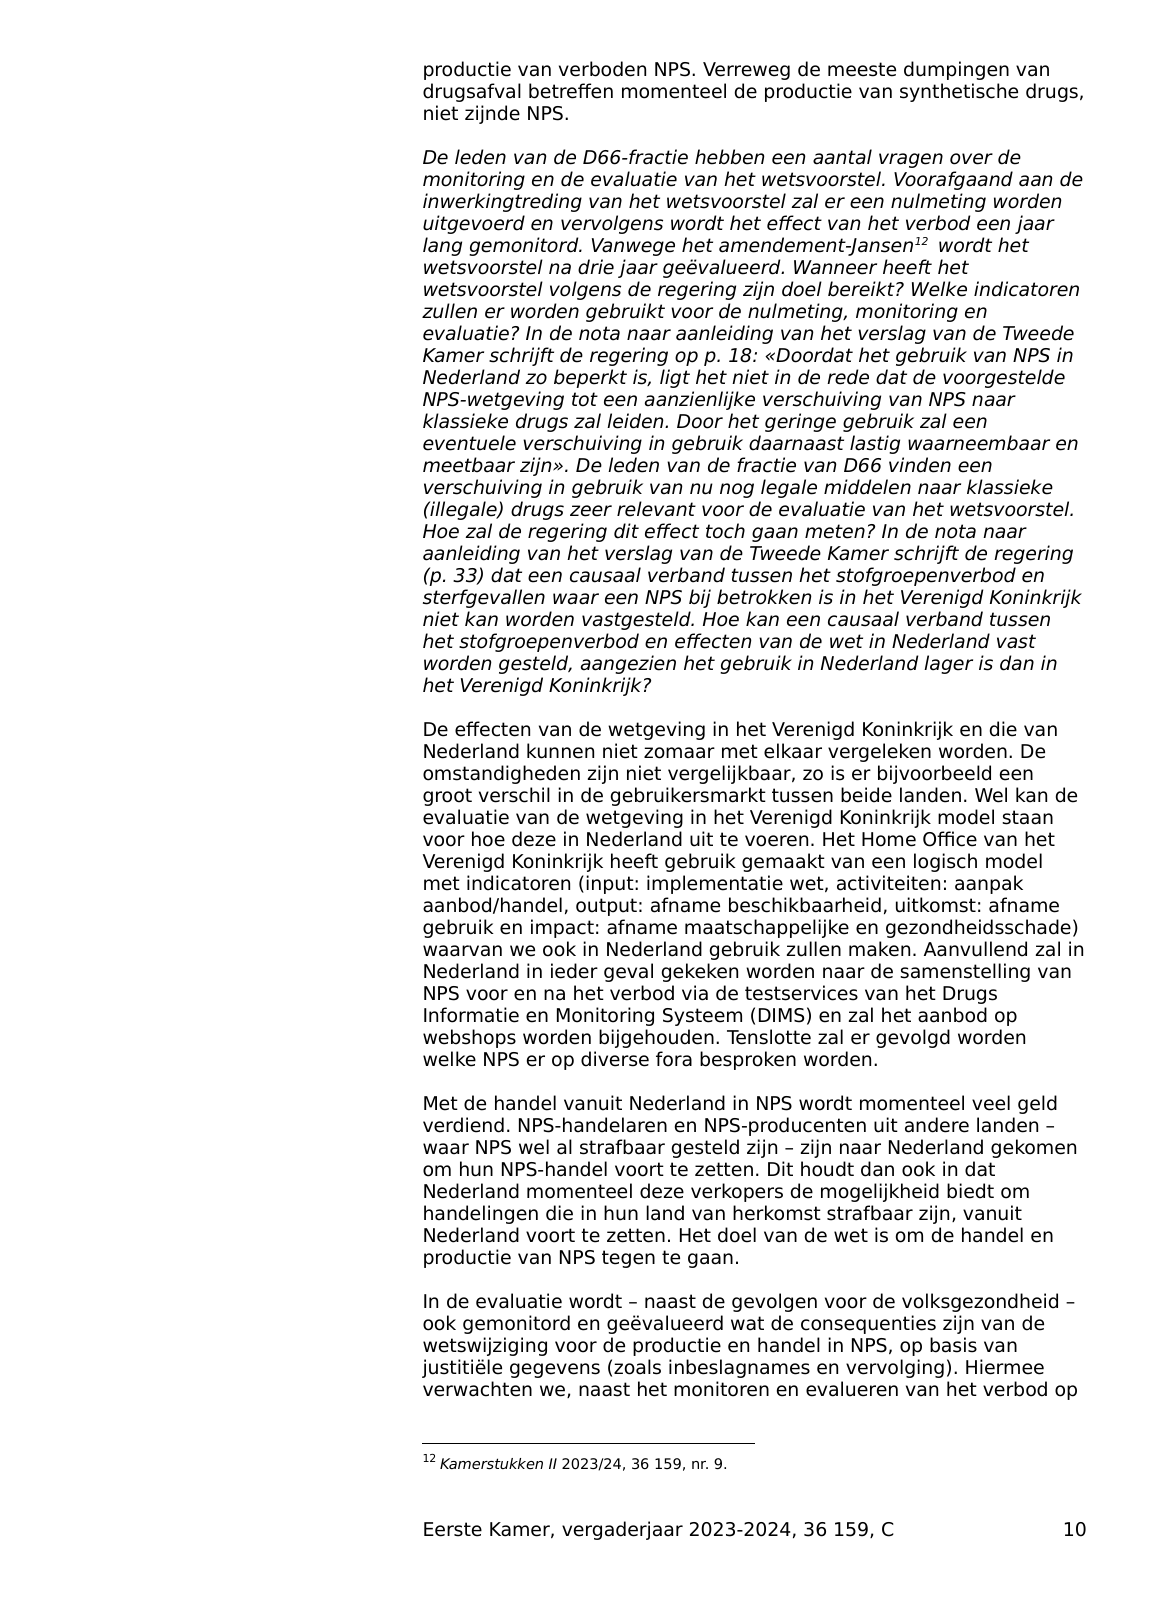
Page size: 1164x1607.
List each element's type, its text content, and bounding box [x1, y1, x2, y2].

text productie van verboden NPS. Verreweg de meeste dumpingen van drugsafval betreffen momenteel de productie van synthetische drugs, niet zijnde NPS. [422, 59, 1087, 125]
text De effecten van de wetgeving in het Verenigd Koninkrijk en die van Nederland kunnen niet zomaar met elkaar vergeleken worden. De omstandigheden zijn niet vergelijkbaar, zo is er bijvoorbeeld een groot verschil in de gebruikersmarkt tussen beide landen. Wel kan de evaluatie van de wetgeving in het Verenigd Koninkrijk model staan voor hoe deze in Nederland uit te voeren. Het Home Office van het Verenigd Koninkrijk heeft gebruik gemaakt van een logisch model met indicatoren (input: implementatie wet, activiteiten: aanpak aanbod/handel, output: afname beschikbaarheid, uitkomst: afname gebruik en impact: afname maatschappelijke en gezondheidsschade) waarvan we ook in Nederland gebruik zullen maken. Aanvullend zal in Nederland in ieder geval gekeken worden naar de samenstelling van NPS voor en na het verbod via de testservices van het Drugs Informatie en Monitoring Systeem (DIMS) en zal het aanbod op webshops worden bijgehouden. Tenslotte zal er gevolgd worden welke NPS er op diverse fora besproken worden. [422, 719, 1087, 1071]
text De leden van de D66-fractie hebben een aantal vragen over de monitoring en de evaluatie van het wetsvoorstel. Voorafgaand aan de inwerkingtreding van het wetsvoorstel zal er een nulmeting worden uitgevoerd en vervolgens wordt het effect van het verbod een jaar lang gemonitord. Vanwege het amendement-Jansen wordt het wetsvoorstel na drie jaar geëvalueerd. Wanneer heeft het wetsvoorstel volgens de regering zijn doel bereikt? Welke indicatoren zullen er worden gebruikt voor de nulmeting, monitoring en evaluatie? In de nota naar aanleiding van het verslag van de Tweede Kamer schrijft de regering op p. 18: «Doordat het gebruik van NPS in Nederland zo beperkt is, ligt het niet in de rede dat de voorgestelde NPS-wetgeving tot een aanzienlijke verschuiving van NPS naar klassieke drugs zal leiden. Door het geringe gebruik zal een eventuele verschuiving in gebruik daarnaast lastig waarneembaar en meetbaar zijn». De leden van de fractie van D66 vinden een verschuiving in gebruik van nu nog legale middelen naar klassieke (illegale) drugs zeer relevant voor de evaluatie van het wetsvoorstel. Hoe zal de regering dit effect toch gaan meten? In de nota naar aanleiding van het verslag van de Tweede Kamer schrijft de regering (p. 33) dat een causaal verband tussen het stofgroepenverbod en sterfgevallen waar een NPS bij betrokken is in het Verenigd Koninkrijk niet kan worden vastgesteld. Hoe kan een causaal verband tussen het stofgroepenverbod en effecten van de wet in Nederland vast worden gesteld, aangezien het gebruik in Nederland lager is dan in het Verenigd Koninkrijk? [422, 147, 1087, 697]
text In de evaluatie wordt – naast de gevolgen voor de volksgezondheid – ook gemonitord en geëvalueerd wat de consequenties zijn van de wetswijziging voor de productie en handel in NPS, op basis van justitiële gegevens (zoals inbeslagnames en vervolging). Hiermee verwachten we, naast het monitoren en evalueren van het verbod op [422, 1291, 1087, 1401]
text Met de handel vanuit Nederland in NPS wordt momenteel veel geld verdiend. NPS-handelaren en NPS-producenten uit andere landen – waar NPS wel al strafbaar gesteld zijn – zijn naar Nederland gekomen om hun NPS-handel voort te zetten. Dit houdt dan ook in dat Nederland momenteel deze verkopers de mogelijkheid biedt om handelingen die in hun land van herkomst strafbaar zijn, vanuit Nederland voort te zetten. Het doel van de wet is om de handel en productie van NPS tegen te gaan. [422, 1093, 1087, 1268]
text Kamerstukken II 2023/24, 36 159, nr. 9. [422, 1452, 1087, 1474]
